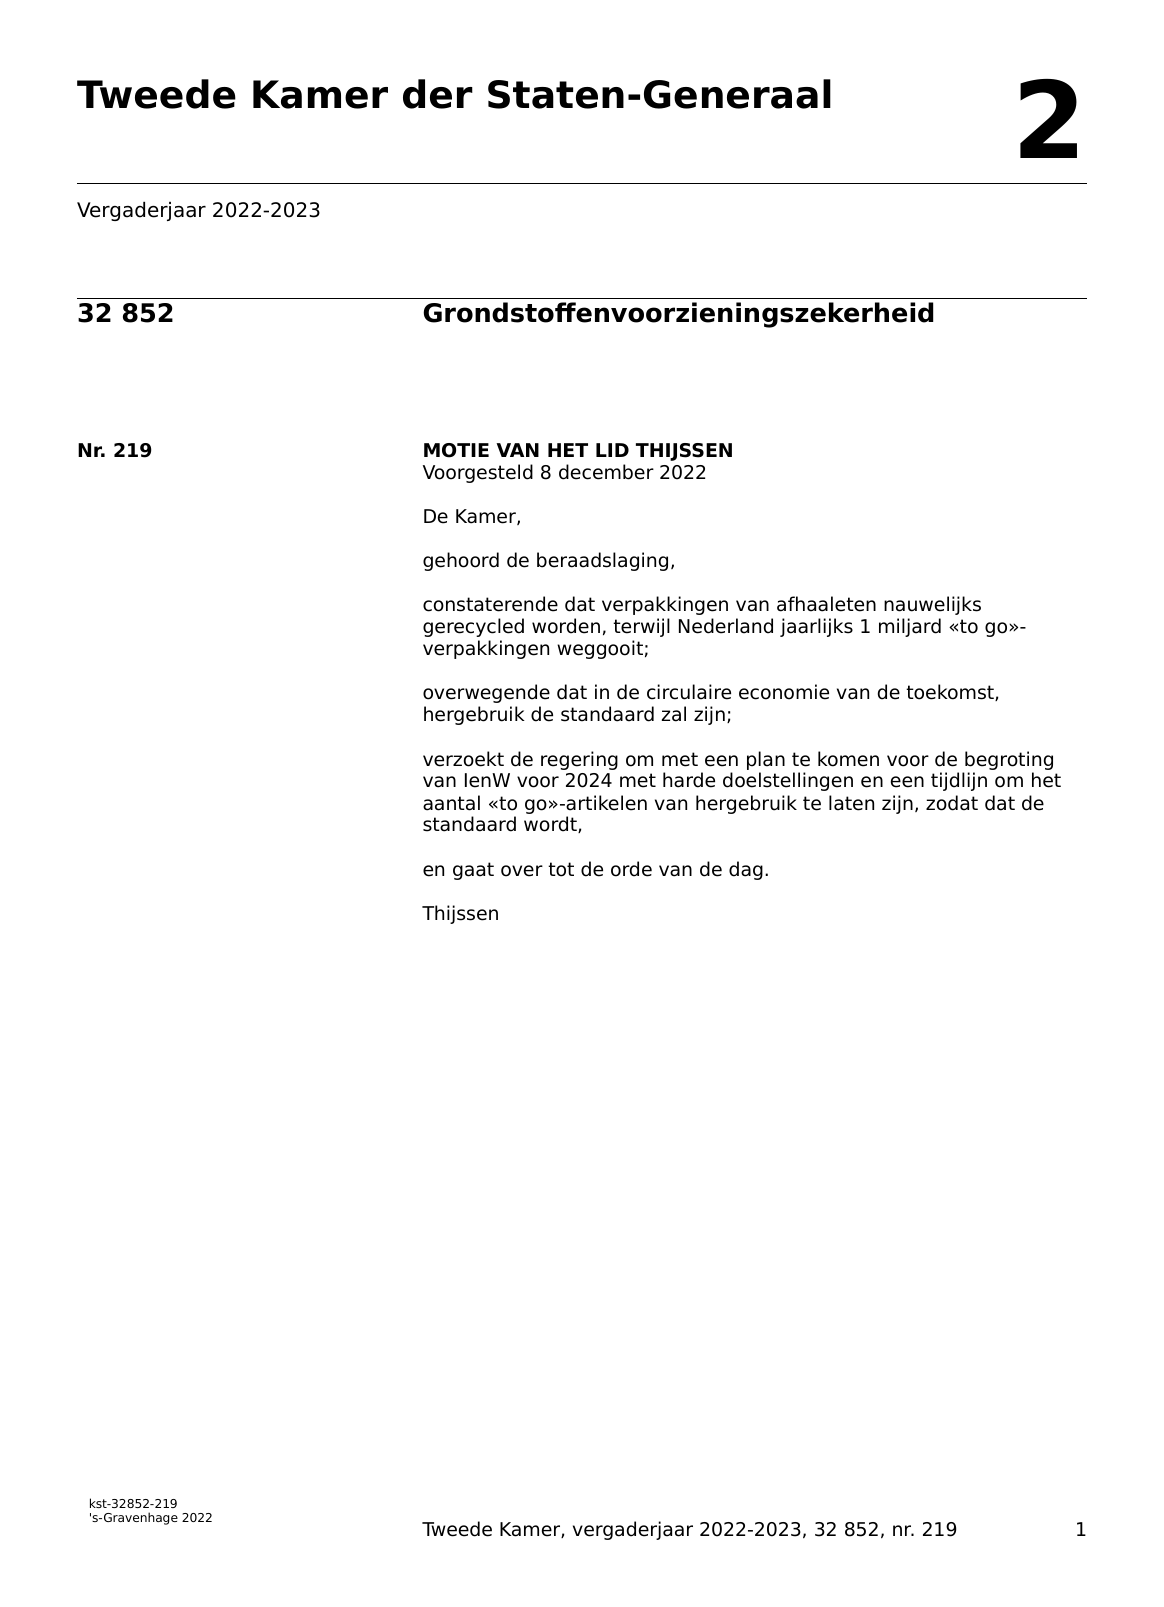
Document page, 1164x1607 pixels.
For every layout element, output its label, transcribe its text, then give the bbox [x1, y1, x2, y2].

subtitle 32 852 Grondstoffenvoorzieningszekerheid [77, 299, 1087, 329]
text kst-32852-219 [88, 1497, 323, 1511]
text overwegende dat in de circulaire economie van de toekomst, hergebruik de standaard zal zijn; [422, 682, 1087, 726]
table_cell Vergaderjaar 2022-2023 [77, 184, 1087, 298]
text Voorgesteld 8 december 2022 [422, 462, 1087, 484]
text 's-Gravenhage 2022 [88, 1511, 323, 1525]
text gehoord de beraadslaging, [422, 550, 1087, 572]
table_header Tweede Kamer der Staten-Generaal [77, 59, 886, 183]
text verzoekt de regering om met een plan te komen voor de begroting van IenW voor 2024 met harde doelstellingen en een tijdlijn om het aantal «to go»-artikelen van hergebruik te laten zijn, zodat dat de standaard wordt, [422, 748, 1087, 836]
text en gaat over tot de orde van de dag. [422, 858, 1087, 881]
text constaterende dat verpakkingen van afhaaleten nauwelijks gerecycled worden, terwijl Nederland jaarlijks 1 miljard «to go»-verpakkingen weggooit; [422, 594, 1087, 660]
subtitle Nr. 219 MOTIE VAN HET LID THIJSSEN [77, 440, 1087, 462]
table_header 2 [886, 59, 1087, 183]
text Thijssen [422, 903, 1087, 925]
text De Kamer, [422, 506, 1087, 528]
